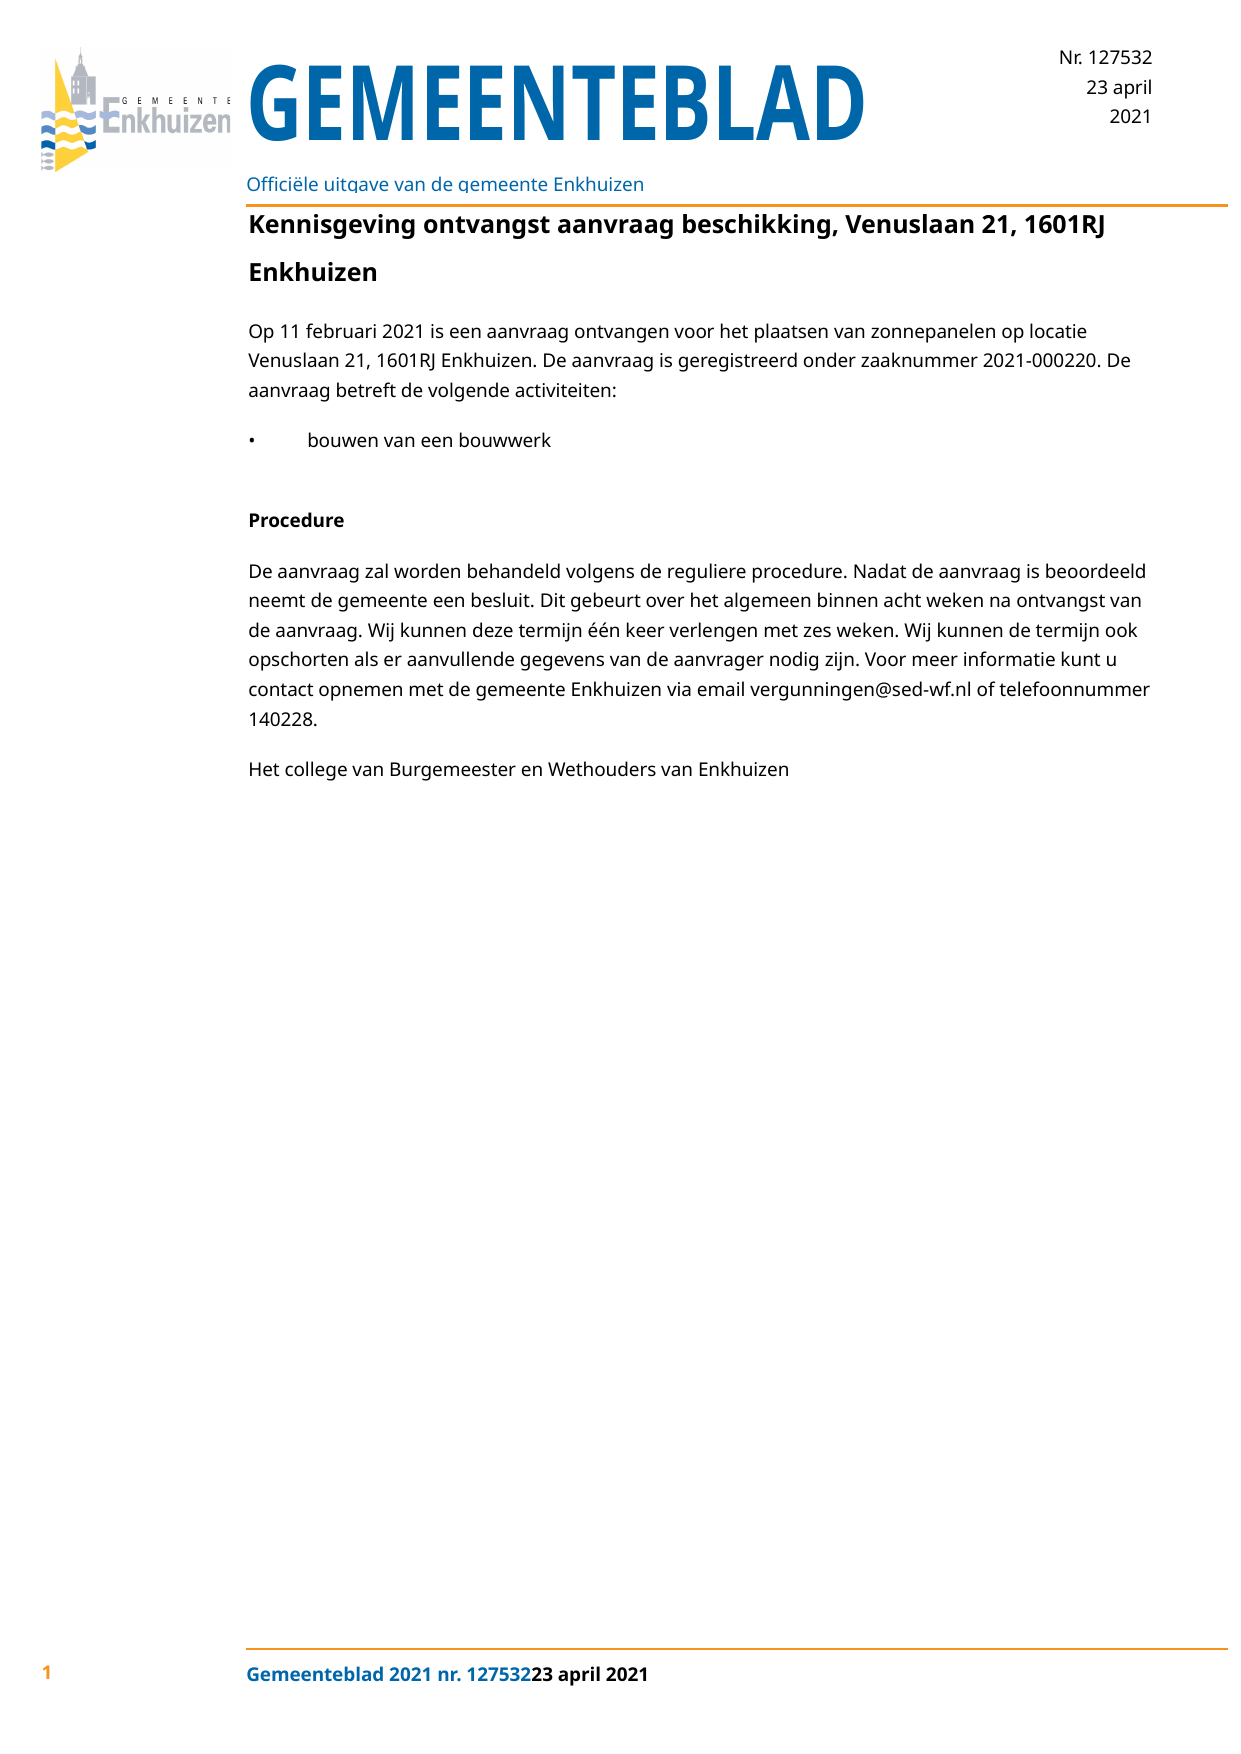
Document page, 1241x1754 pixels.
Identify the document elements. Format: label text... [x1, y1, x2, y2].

text Procedure [248, 507, 1152, 533]
text Kennisgeving ontvangst aanvraag beschikking, Venuslaan 21, 1601RJ Enkhuizen [248, 207, 1152, 288]
picture [41, 47, 231, 172]
text De aanvraag zal worden behandeld volgens de reguliere procedure. Nadat de aanvraag is beoordeeld neemt de gemeente een besluit. Dit gebeurt over het algemeen binnen acht weken na ontvangst van de aanvraag. Wij kunnen deze termijn één keer verlengen met zes weken. Wij kunnen de termijn ook opschorten als er aanvullende gegevens van de aanvrager nodig zijn. Voor meer informatie kunt u contact opnemen met de gemeente Enkhuizen via email vergunningen@sed-wf.nl of telefoonnummer 140228. [248, 558, 1152, 732]
text Het college van Burgemeester en Wethouders van Enkhuizen [248, 756, 1152, 782]
text Op 11 februari 2021 is een aanvraag ontvangen voor het plaatsen van zonnepanelen op locatie Venuslaan 21, 1601RJ Enkhuizen. De aanvraag is geregistreerd onder zaaknummer 2021-000220. De aanvraag betreft de volgende activiteiten: [248, 318, 1152, 403]
list bouwen van een bouwwerk [248, 427, 1152, 453]
